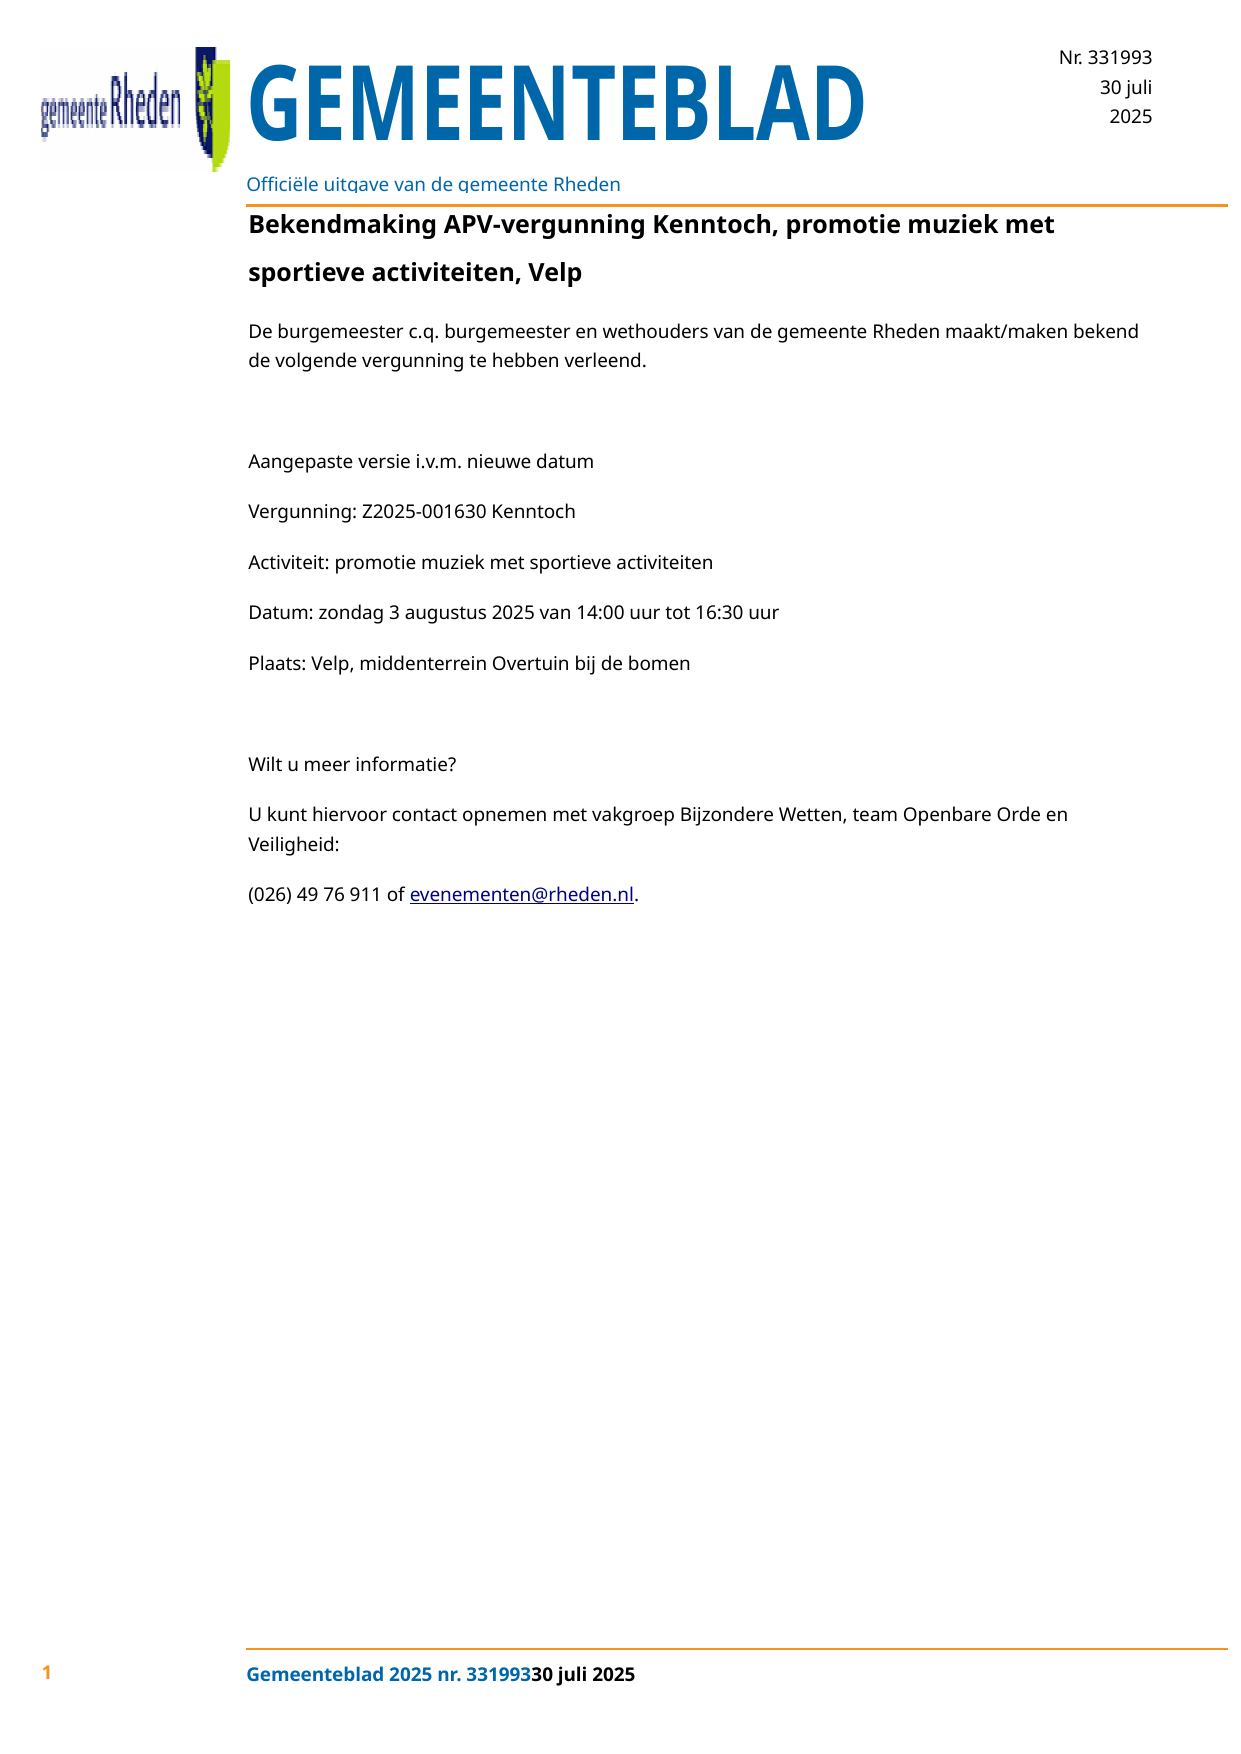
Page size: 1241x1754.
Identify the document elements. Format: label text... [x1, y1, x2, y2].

text Aangepaste versie i.v.m. nieuwe datum [248, 448, 1152, 474]
text U kunt hiervoor contact opnemen met vakgroep Bijzondere Wetten, team Openbare Orde en Veiligheid: [248, 801, 1152, 857]
picture [41, 47, 231, 172]
text Activiteit: promotie muziek met sportieve activiteiten [248, 549, 1152, 575]
text Vergunning: Z2025-001630 Kenntoch [248, 499, 1152, 524]
text (026) 49 76 911 of evenementen@rheden.nl. [248, 881, 1152, 907]
text Wilt u meer informatie? [248, 751, 1152, 777]
text Datum: zondag 3 augustus 2025 van 14:00 uur tot 16:30 uur [248, 599, 1152, 625]
text Plaats: Velp, middenterrein Overtuin bij de bomen [248, 650, 1152, 676]
text Bekendmaking APV-vergunning Kenntoch, promotie muziek met sportieve activiteiten, Velp [248, 207, 1152, 288]
text De burgemeester c.q. burgemeester en wethouders van de gemeente Rheden maakt/maken bekend de volgende vergunning te hebben verleend. [248, 318, 1152, 373]
